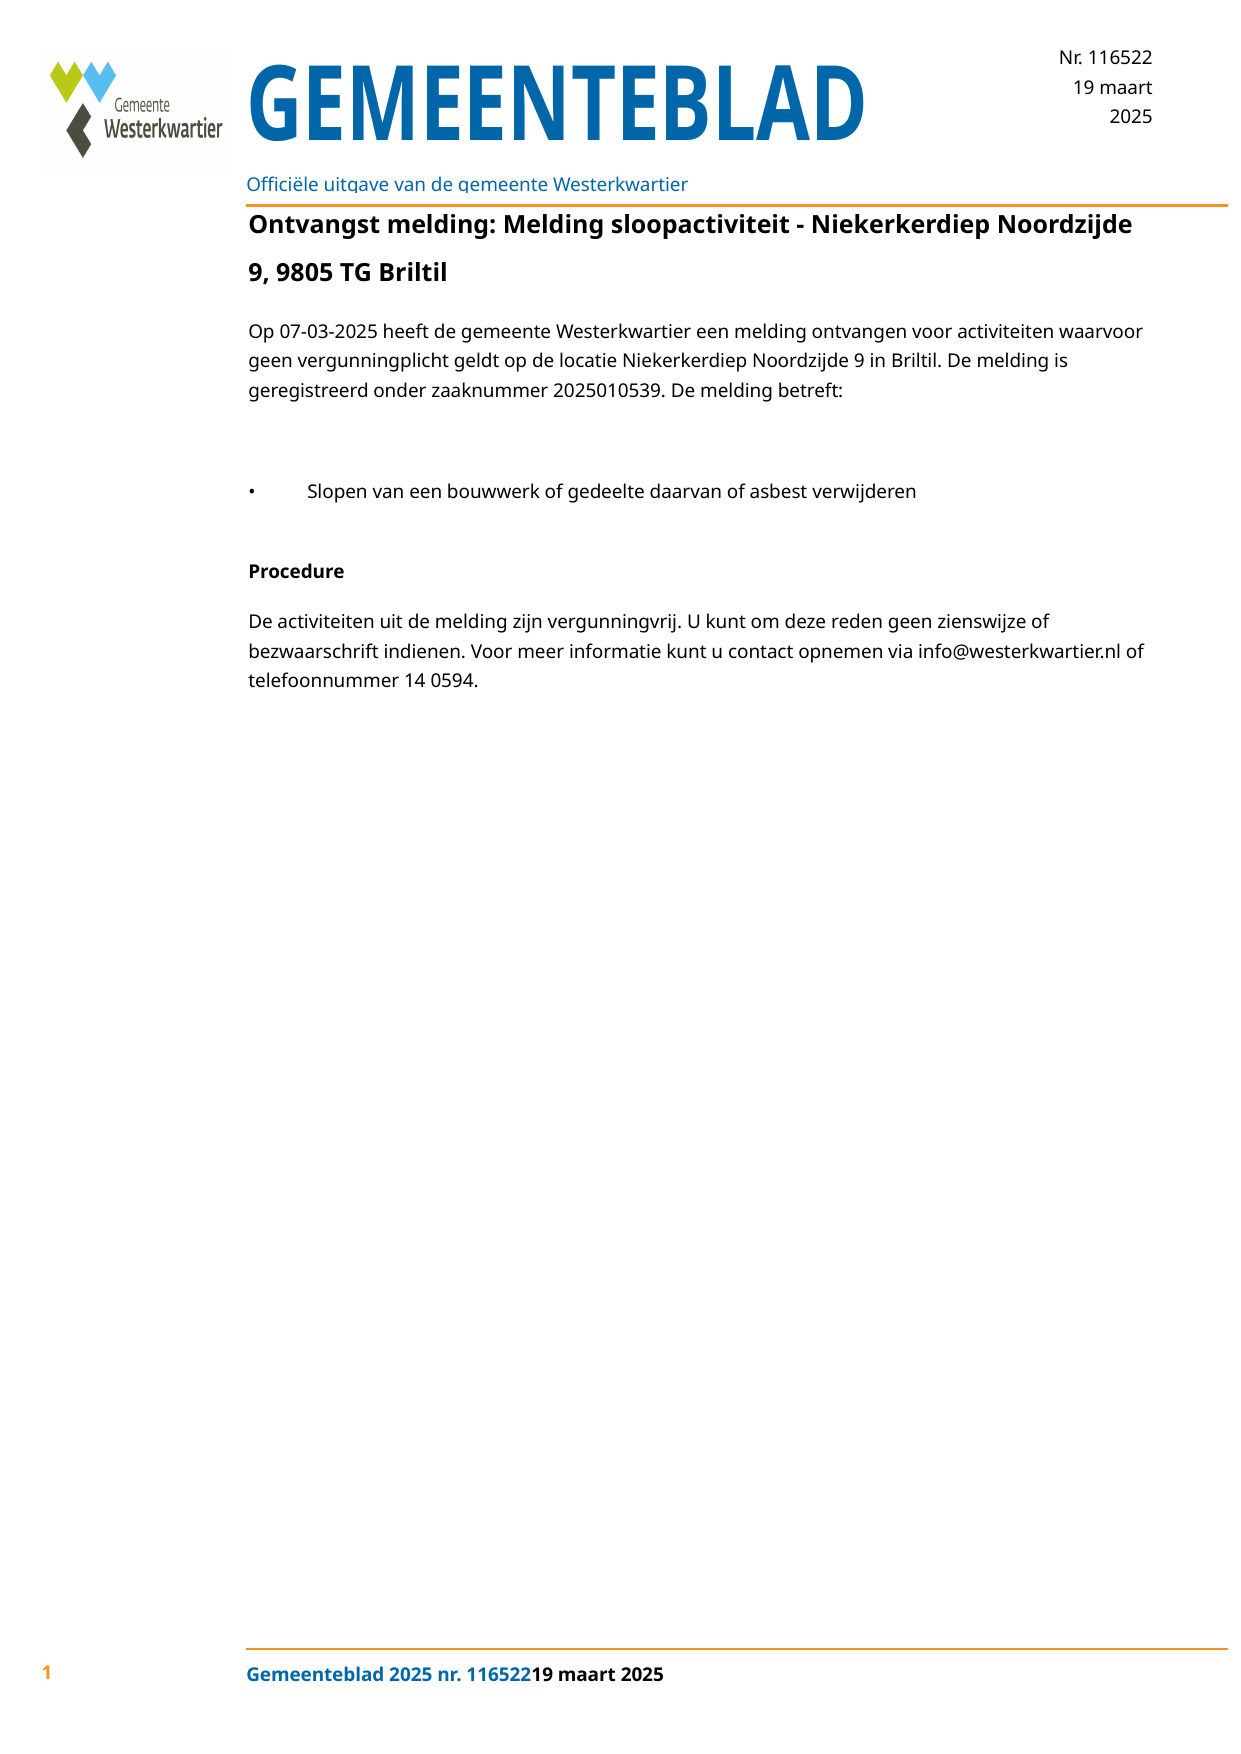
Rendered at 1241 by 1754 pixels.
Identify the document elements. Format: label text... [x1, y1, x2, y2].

text Op 07-03-2025 heeft de gemeente Westerkwartier een melding ontvangen voor activiteiten waarvoor geen vergunningplicht geldt op de locatie Niekerkerdiep Noordzijde 9 in Briltil. De melding is geregistreerd onder zaaknummer 2025010539. De melding betreft: [248, 318, 1152, 403]
list Slopen van een bouwwerk of gedeelte daarvan of asbest verwijderen [248, 478, 1152, 504]
text De activiteiten uit de melding zijn vergunningvrij. U kunt om deze reden geen zienswijze of bezwaarschrift indienen. Voor meer informatie kunt u contact opnemen via info@westerkwartier.nl of telefoonnummer 14 0594. [248, 608, 1152, 693]
text Ontvangst melding: Melding sloopactiviteit - Niekerkerdiep Noordzijde 9, 9805 TG Briltil [248, 207, 1152, 288]
picture [41, 47, 231, 172]
text Procedure [248, 558, 1152, 584]
